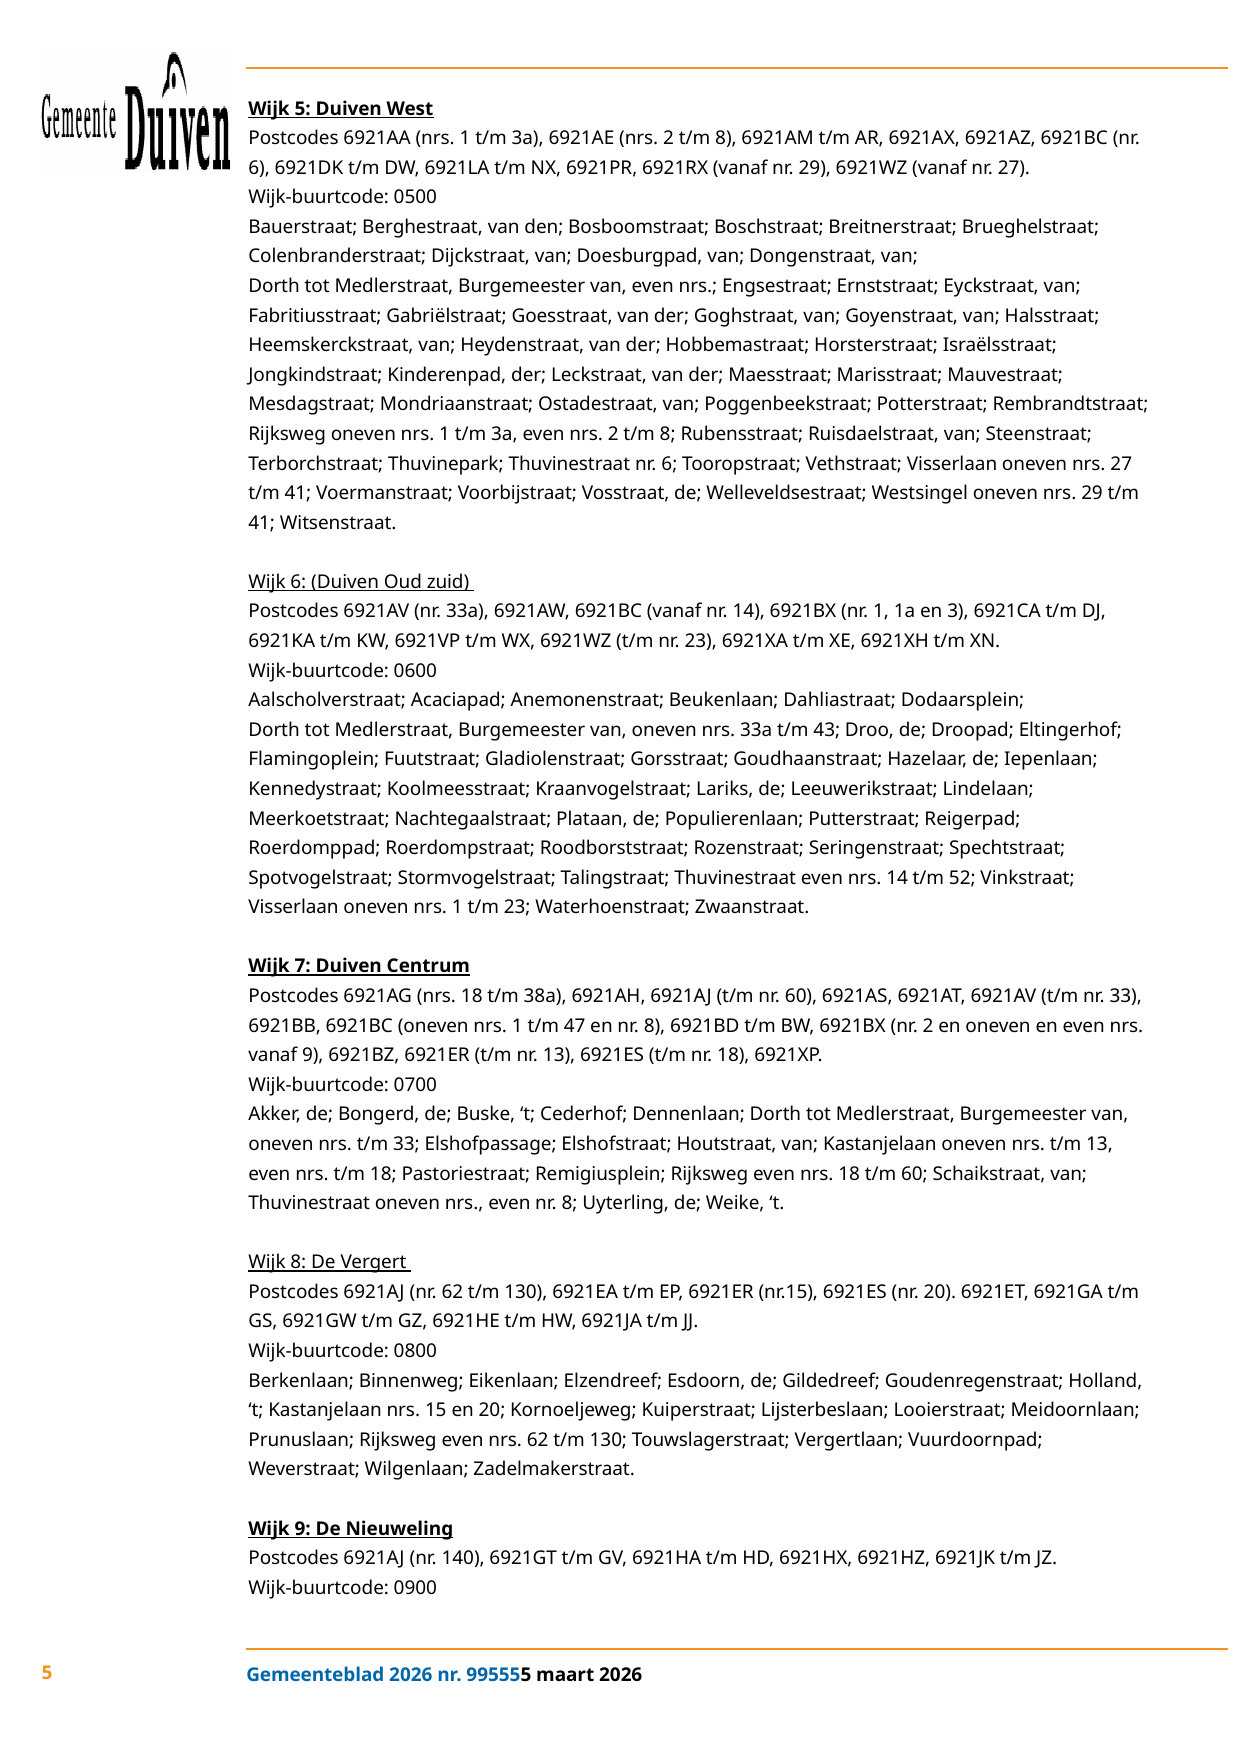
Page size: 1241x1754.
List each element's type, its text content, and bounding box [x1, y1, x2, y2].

text Aalscholverstraat; Acaciapad; Anemonenstraat; Beukenlaan; Dahliastraat; Dodaarsplein; [248, 686, 1152, 712]
text Wijk 8: De Vergert [248, 1248, 1152, 1274]
text Wijk-buurtcode: 0800 [248, 1337, 1152, 1363]
text Wijk-buurtcode: 0500 [248, 183, 1152, 209]
text Postcodes 6921AJ (nr. 62 t/m 130), 6921EA t/m EP, 6921ER (nr.15), 6921ES (nr. 20). 6921ET, 6921GA t/m GS, 6921GW t/m GZ, 6921HE t/m HW, 6921JA t/m JJ. [248, 1278, 1152, 1333]
text Postcodes 6921AV (nr. 33a), 6921AW, 6921BC (vanaf nr. 14), 6921BX (nr. 1, 1a en 3), 6921CA t/m DJ, 6921KA t/m KW, 6921VP t/m WX, 6921WZ (t/m nr. 23), 6921XA t/m XE, 6921XH t/m XN. [248, 598, 1152, 653]
text Postcodes 6921AA (nrs. 1 t/m 3a), 6921AE (nrs. 2 t/m 8), 6921AM t/m AR, 6921AX, 6921AZ, 6921BC (nr. 6), 6921DK t/m DW, 6921LA t/m NX, 6921PR, 6921RX (vanaf nr. 29), 6921WZ (vanaf nr. 27). [248, 124, 1152, 180]
text Wijk 9: De Nieuweling [248, 1515, 1152, 1541]
text Wijk 5: Duiven West [248, 95, 1152, 121]
text Wijk-buurtcode: 0600 [248, 657, 1152, 683]
text Akker, de; Bongerd, de; Buske, ‘t; Cederhof; Dennenlaan; Dorth tot Medlerstraat, Burgemeester van, oneven nrs. t/m 33; Elshofpassage; Elshofstraat; Houtstraat, van; Kastanjelaan oneven nrs. t/m 13, even nrs. t/m 18; Pastoriestraat; Remigiusplein; Rijksweg even nrs. 18 t/m 60; Schaikstraat, van; Thuvinestraat oneven nrs., even nr. 8; Uyterling, de; Weike, ‘t. [248, 1101, 1152, 1215]
text Postcodes 6921AJ (nr. 140), 6921GT t/m GV, 6921HA t/m HD, 6921HX, 6921HZ, 6921JK t/m JZ. [248, 1544, 1152, 1570]
text Dorth tot Medlerstraat, Burgemeester van, oneven nrs. 33a t/m 43; Droo, de; Droopad; Eltingerhof; Flamingoplein; Fuutstraat; Gladiolenstraat; Gorsstraat; Goudhaanstraat; Hazelaar, de; Iepenlaan; Kennedystraat; Koolmeesstraat; Kraanvogelstraat; Lariks, de; Leeuwerikstraat; Lindelaan; Meerkoetstraat; Nachtegaalstraat; Plataan, de; Populierenlaan; Putterstraat; Reigerpad; Roerdomppad; Roerdompstraat; Roodborststraat; Rozenstraat; Seringenstraat; Spechtstraat; Spotvogelstraat; Stormvogelstraat; Talingstraat; Thuvinestraat even nrs. 14 t/m 52; Vinkstraat; Visserlaan oneven nrs. 1 t/m 23; Waterhoenstraat; Zwaanstraat. [248, 716, 1152, 919]
picture [41, 47, 231, 172]
text Wijk 7: Duiven Centrum [248, 953, 1152, 978]
text Wijk 6: (Duiven Oud zuid) [248, 568, 1152, 594]
text Wijk-buurtcode: 0900 [248, 1574, 1152, 1600]
text Bauerstraat; Berghestraat, van den; Bosboomstraat; Boschstraat; Breitnerstraat; Brueghelstraat; Colenbranderstraat; Dijckstraat, van; Doesburgpad, van; Dongenstraat, van; [248, 213, 1152, 268]
text Postcodes 6921AG (nrs. 18 t/m 38a), 6921AH, 6921AJ (t/m nr. 60), 6921AS, 6921AT, 6921AV (t/m nr. 33), 6921BB, 6921BC (oneven nrs. 1 t/m 47 en nr. 8), 6921BD t/m BW, 6921BX (nr. 2 en oneven en even nrs. vanaf 9), 6921BZ, 6921ER (t/m nr. 13), 6921ES (t/m nr. 18), 6921XP. [248, 982, 1152, 1067]
text Dorth tot Medlerstraat, Burgemeester van, even nrs.; Engsestraat; Ernststraat; Eyckstraat, van; Fabritiusstraat; Gabriëlstraat; Goesstraat, van der; Goghstraat, van; Goyenstraat, van; Halsstraat; Heemskerckstraat, van; Heydenstraat, van der; Hobbemastraat; Horsterstraat; Israëlsstraat; Jongkindstraat; Kinderenpad, der; Leckstraat, van der; Maesstraat; Marisstraat; Mauvestraat; Mesdagstraat; Mondriaanstraat; Ostadestraat, van; Poggenbeekstraat; Potterstraat; Rembrandtstraat; Rijksweg oneven nrs. 1 t/m 3a, even nrs. 2 t/m 8; Rubensstraat; Ruisdaelstraat, van; Steenstraat; Terborchstraat; Thuvinepark; Thuvinestraat nr. 6; Tooropstraat; Vethstraat; Visserlaan oneven nrs. 27 t/m 41; Voermanstraat; Voorbijstraat; Vosstraat, de; Welleveldsestraat; Westsingel oneven nrs. 29 t/m 41; Witsenstraat. [248, 272, 1152, 535]
text Wijk-buurtcode: 0700 [248, 1071, 1152, 1097]
text Berkenlaan; Binnenweg; Eikenlaan; Elzendreef; Esdoorn, de; Gildedreef; Goudenregenstraat; Holland, ‘t; Kastanjelaan nrs. 15 en 20; Kornoeljeweg; Kuiperstraat; Lijsterbeslaan; Looierstraat; Meidoornlaan; Prunuslaan; Rijksweg even nrs. 62 t/m 130; Touwslagerstraat; Vergertlaan; Vuurdoornpad; Weverstraat; Wilgenlaan; Zadelmakerstraat. [248, 1367, 1152, 1481]
